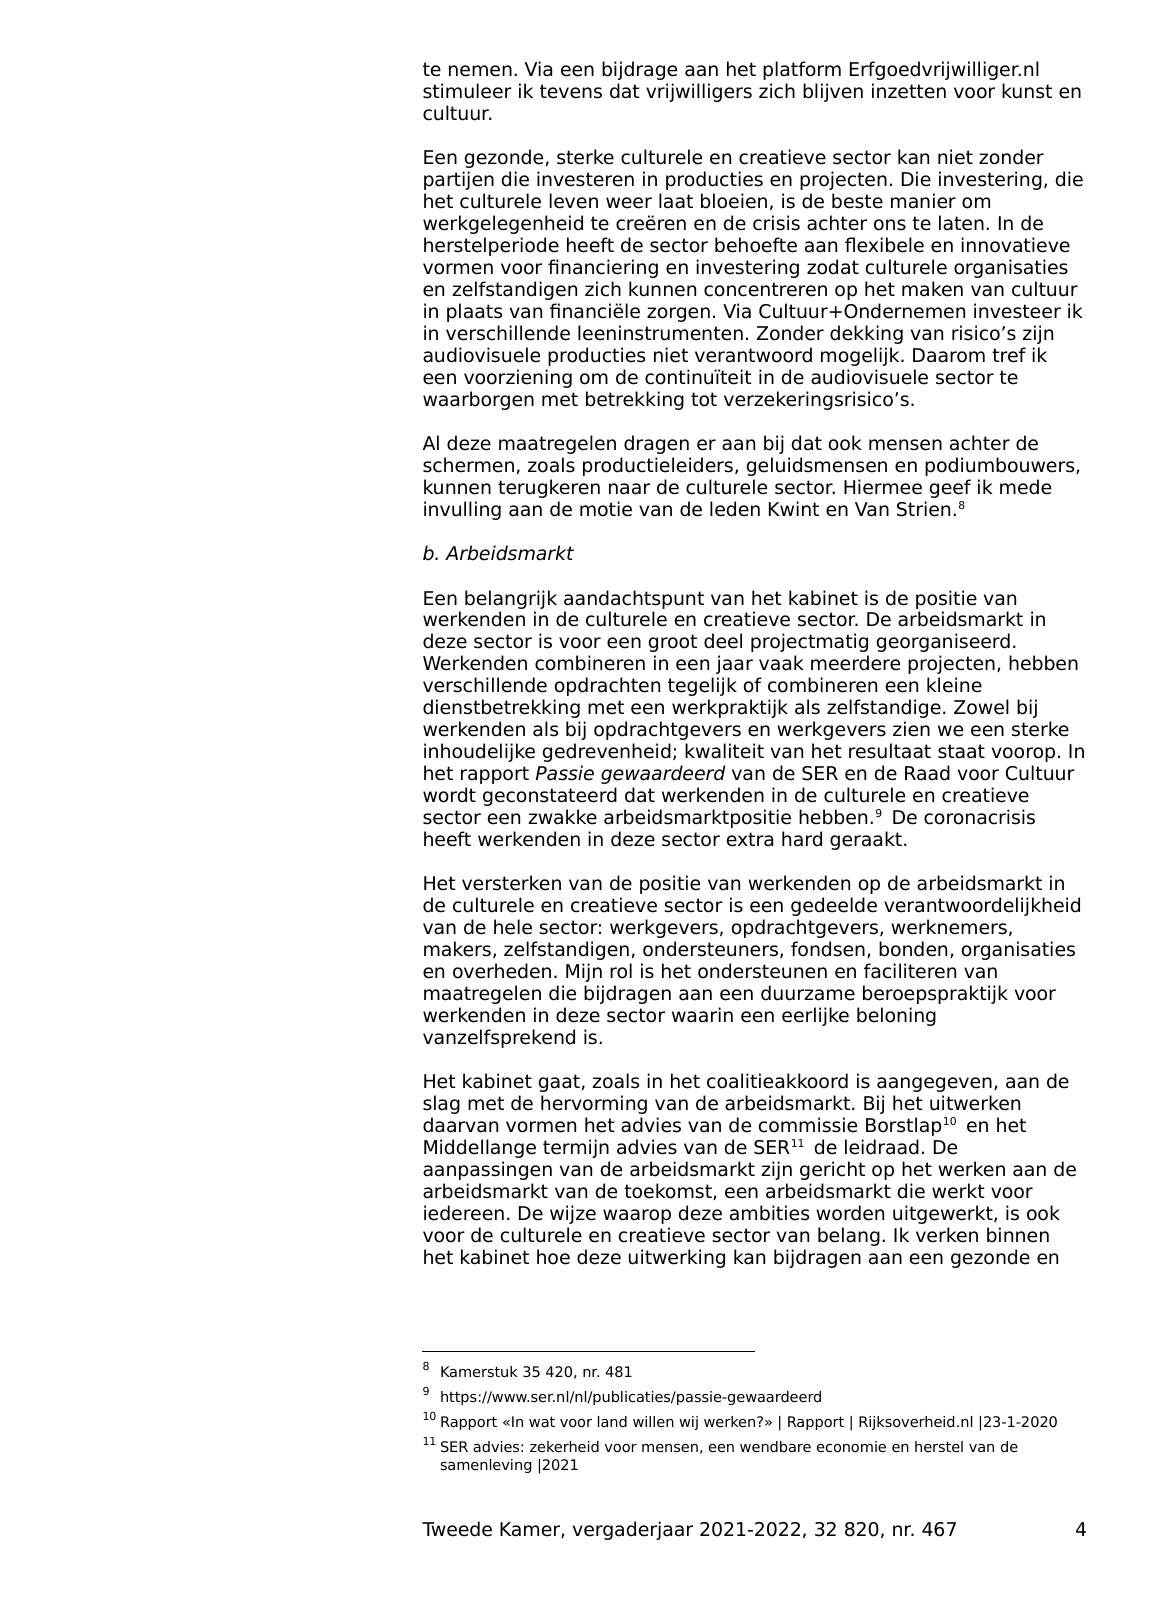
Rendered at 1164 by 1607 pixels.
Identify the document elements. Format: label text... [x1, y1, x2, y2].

text SER advies: zekerheid voor mensen, een wendbare economie en herstel van de samenleving |2021 [422, 1435, 1087, 1474]
text Het versterken van de positie van werkenden op de arbeidsmarkt in de culturele en creatieve sector is een gedeelde verantwoordelijkheid van de hele sector: werkgevers, opdrachtgevers, werknemers, makers, zelfstandigen, ondersteuners, fondsen, bonden, organisaties en overheden. Mijn rol is het ondersteunen en faciliteren van maatregelen die bijdragen aan een duurzame beroepspraktijk voor werkenden in deze sector waarin een eerlijke beloning vanzelfsprekend is. [422, 873, 1087, 1049]
text te nemen. Via een bijdrage aan het platform Erfgoedvrijwilliger.nl stimuleer ik tevens dat vrijwilligers zich blijven inzetten voor kunst en cultuur. [422, 59, 1087, 125]
text Het kabinet gaat, zoals in het coalitieakkoord is aangegeven, aan de slag met de hervorming van de arbeidsmarkt. Bij het uitwerken daarvan vormen het advies van de commissie Borstlap en het Middellange termijn advies van de SER de leidraad. De aanpassingen van de arbeidsmarkt zijn gericht op het werken aan de arbeidsmarkt van de toekomst, een arbeidsmarkt die werkt voor iedereen. De wijze waarop deze ambities worden uitgewerkt, is ook voor de culturele en creatieve sector van belang. Ik verken binnen het kabinet hoe deze uitwerking kan bijdragen aan een gezonde en [422, 1071, 1087, 1269]
text Al deze maatregelen dragen er aan bij dat ook mensen achter de schermen, zoals productieleiders, geluidsmensen en podiumbouwers, kunnen terugkeren naar de culturele sector. Hiermee geef ik mede invulling aan de motie van de leden Kwint en Van Strien. [422, 433, 1087, 521]
text https://www.ser.nl/nl/publicaties/passie-gewaardeerd [422, 1385, 1087, 1407]
text Rapport «In wat voor land willen wij werken?» | Rapport | Rijksoverheid.nl |23-1-2020 [422, 1410, 1087, 1432]
text Een belangrijk aandachtspunt van het kabinet is de positie van werkenden in de culturele en creatieve sector. De arbeidsmarkt in deze sector is voor een groot deel projectmatig georganiseerd. Werkenden combineren in een jaar vaak meerdere projecten, hebben verschillende opdrachten tegelijk of combineren een kleine dienstbetrekking met een werkpraktijk als zelfstandige. Zowel bij werkenden als bij opdrachtgevers en werkgevers zien we een sterke inhoudelijke gedrevenheid; kwaliteit van het resultaat staat voorop. In het rapport Passie gewaardeerd van de SER en de Raad voor Cultuur wordt geconstateerd dat werkenden in de culturele en creatieve sector een zwakke arbeidsmarktpositie hebben. De coronacrisis heeft werkenden in deze sector extra hard geraakt. [422, 587, 1087, 851]
text Een gezonde, sterke culturele en creatieve sector kan niet zonder partijen die investeren in producties en projecten. Die investering, die het culturele leven weer laat bloeien, is de beste manier om werkgelegenheid te creëren en de crisis achter ons te laten. In de herstelperiode heeft de sector behoefte aan flexibele en innovatieve vormen voor financiering en investering zodat culturele organisaties en zelfstandigen zich kunnen concentreren op het maken van cultuur in plaats van financiële zorgen. Via Cultuur+Ondernemen investeer ik in verschillende leeninstrumenten. Zonder dekking van risico’s zijn audiovisuele producties niet verantwoord mogelijk. Daarom tref ik een voorziening om de continuïteit in de audiovisuele sector te waarborgen met betrekking tot verzekeringsrisico’s. [422, 147, 1087, 411]
text Kamerstuk 35 420, nr. 481 [422, 1360, 1087, 1382]
subtitle b. Arbeidsmarkt [422, 543, 1087, 565]
